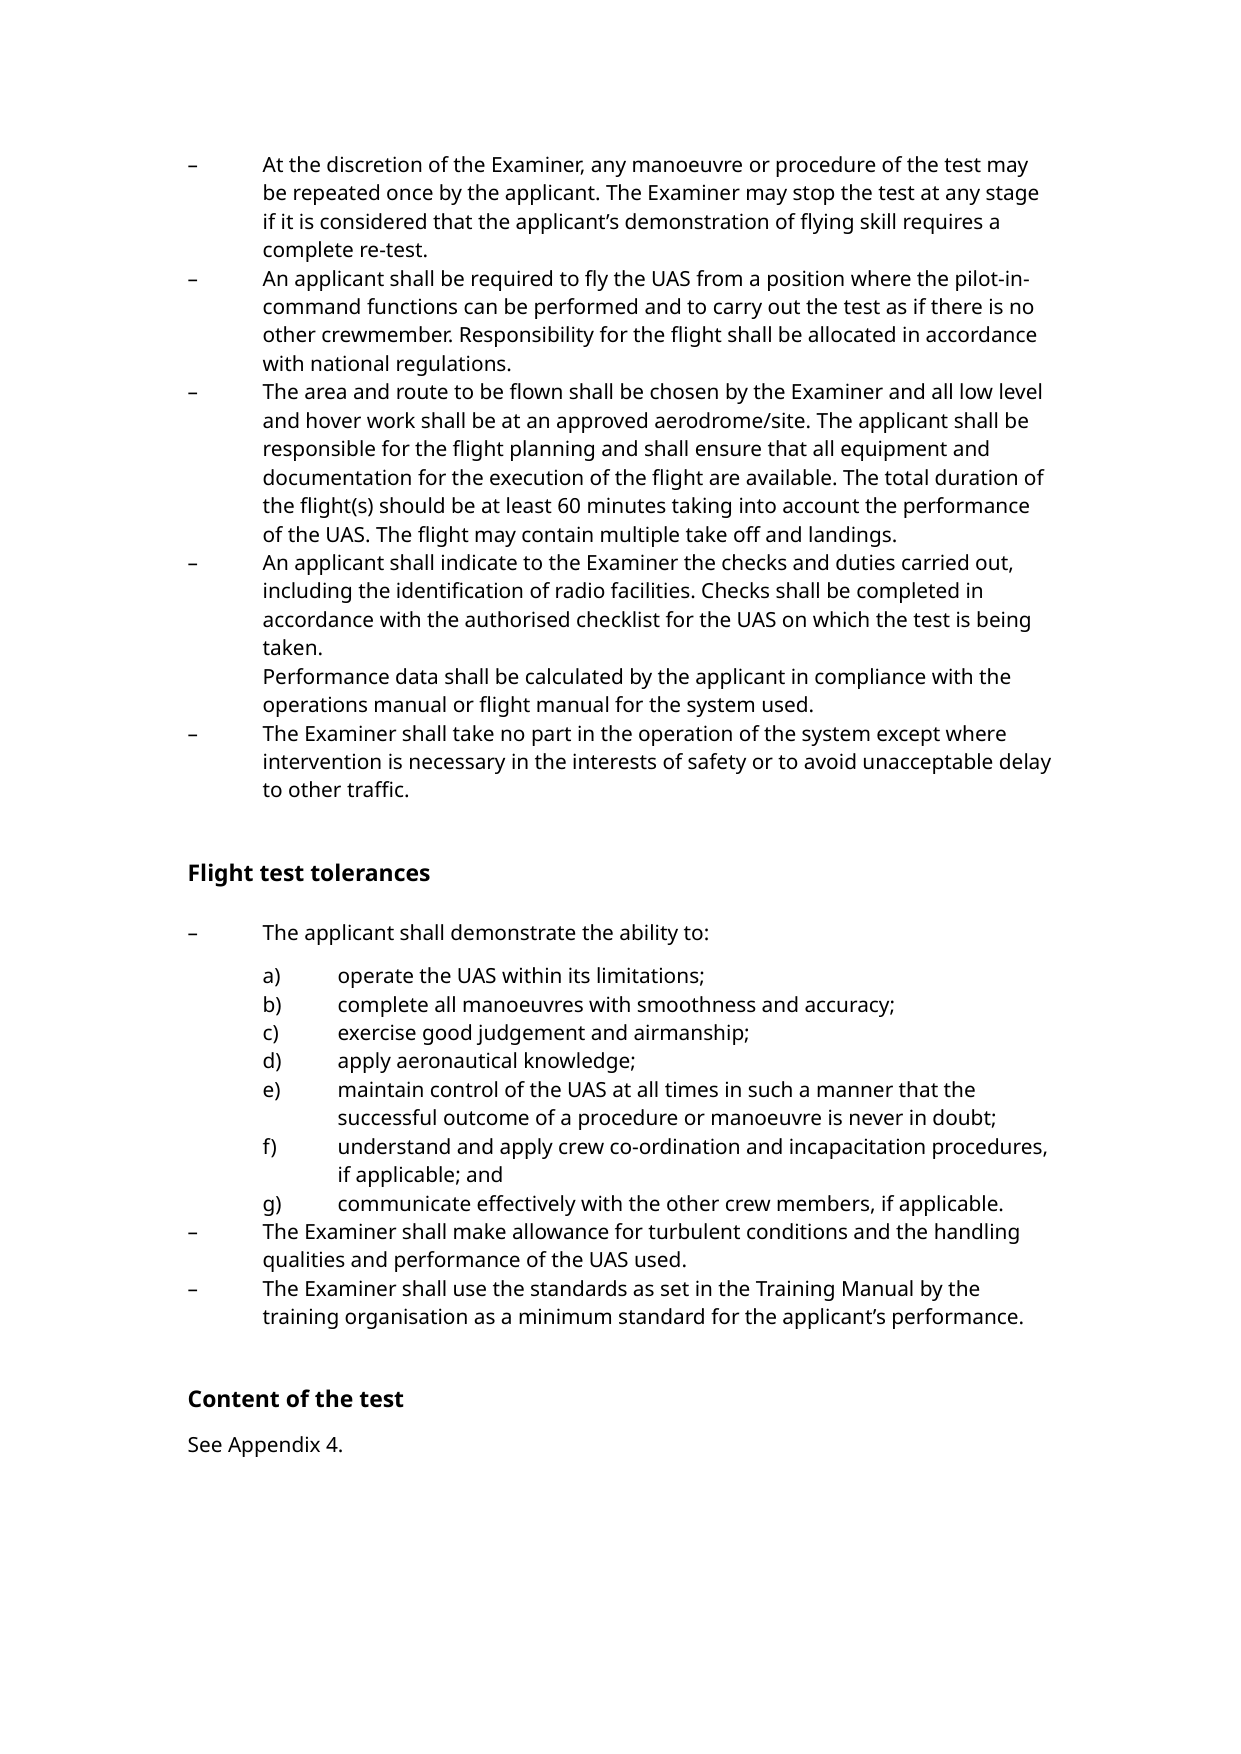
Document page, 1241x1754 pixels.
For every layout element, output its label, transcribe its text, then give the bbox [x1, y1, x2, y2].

list The Examiner shall make allowance for turbulent conditions and the handling qualities and performance of the UAS used. [187, 1217, 1053, 1274]
list maintain control of the UAS at all times in such a manner that the successful outcome of a procedure or manoeuvre is never in doubt; [262, 1075, 1053, 1132]
list exercise good judgement and airmanship; [262, 1018, 1053, 1047]
list communicate effectively with the other crew members, if applicable. [262, 1189, 1053, 1217]
list operate the UAS within its limitations; [262, 961, 1053, 990]
list An applicant shall be required to fly the UAS from a position where the pilot-in-command functions can be performed and to carry out the test as if there is no other crewmember. Responsibility for the flight shall be allocated in accordance with national regulations. [187, 264, 1053, 377]
list The Examiner shall use the standards as set in the Training Manual by the training organisation as a minimum standard for the applicant’s performance. [187, 1274, 1053, 1331]
list Performance data shall be calculated by the applicant in compliance with the operations manual or flight manual for the system used. [187, 662, 1053, 719]
list understand and apply crew co-ordination and incapacitation procedures, if applicable; and [262, 1132, 1053, 1189]
text See Appendix 4. [187, 1430, 1053, 1458]
list At the discretion of the Examiner, any manoeuvre or procedure of the test may be repeated once by the applicant. The Examiner may stop the test at any stage if it is considered that the applicant’s demonstration of flying skill requires a complete re-test. [187, 150, 1053, 264]
list The Examiner shall take no part in the operation of the system except where intervention is necessary in the interests of safety or to avoid unacceptable delay to other traffic. [187, 719, 1053, 804]
subtitle Flight test tolerances [187, 857, 1053, 888]
list apply aeronautical knowledge; [262, 1047, 1053, 1075]
list An applicant shall indicate to the Examiner the checks and duties carried out, including the identification of radio facilities. Checks shall be completed in accordance with the authorised checklist for the UAS on which the test is being taken. [187, 548, 1053, 662]
subtitle Content of the test [187, 1383, 1053, 1415]
list The applicant shall demonstrate the ability to: [187, 918, 1053, 946]
list complete all manoeuvres with smoothness and accuracy; [262, 990, 1053, 1018]
list The area and route to be flown shall be chosen by the Examiner and all low level and hover work shall be at an approved aerodrome/site. The applicant shall be responsible for the flight planning and shall ensure that all equipment and documentation for the execution of the flight are available. The total duration of the flight(s) should be at least 60 minutes taking into account the performance of the UAS. The flight may contain multiple take off and landings. [187, 377, 1053, 548]
